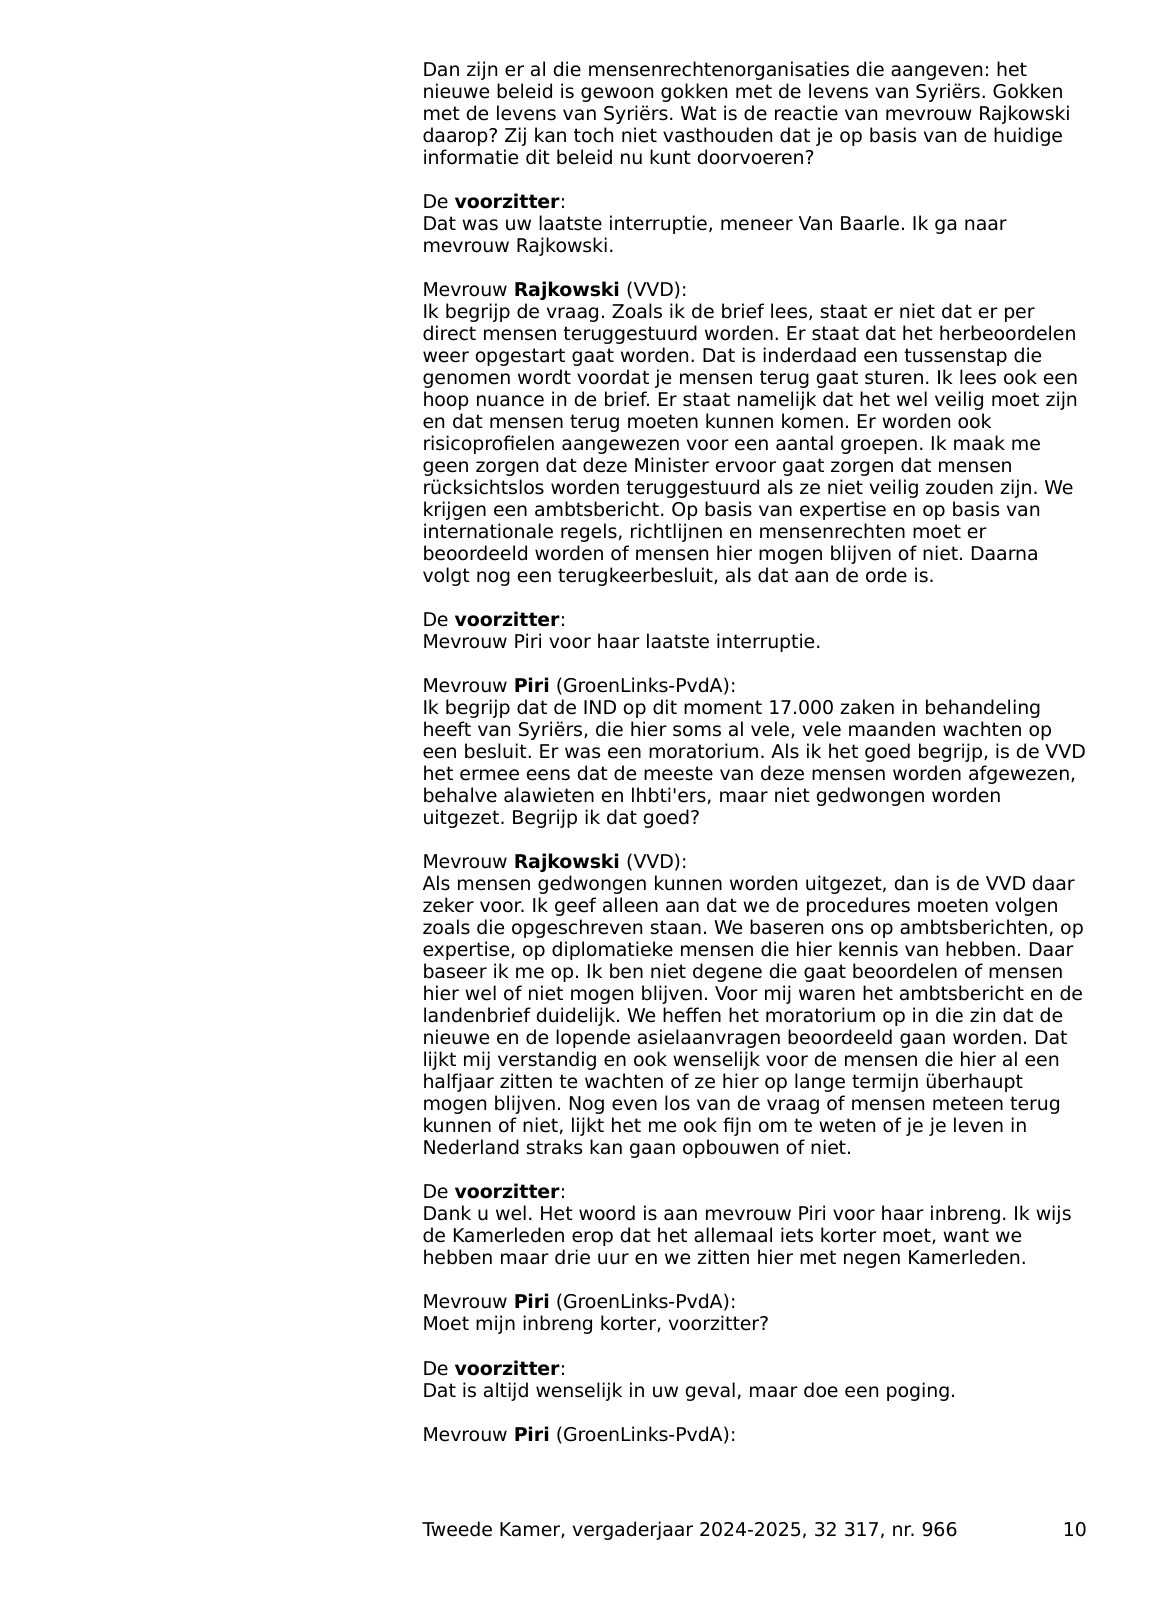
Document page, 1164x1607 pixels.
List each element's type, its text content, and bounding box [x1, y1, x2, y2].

text Mevrouw Piri (GroenLinks-PvdA): [422, 1424, 1087, 1446]
text Dank u wel. Het woord is aan mevrouw Piri voor haar inbreng. Ik wijs de Kamerleden erop dat het allemaal iets korter moet, want we hebben maar drie uur en we zitten hier met negen Kamerleden. [422, 1203, 1087, 1269]
text Ik begrijp de vraag. Zoals ik de brief lees, staat er niet dat er per direct mensen teruggestuurd worden. Er staat dat het herbeoordelen weer opgestart gaat worden. Dat is inderdaad een tussenstap die genomen wordt voordat je mensen terug gaat sturen. Ik lees ook een hoop nuance in de brief. Er staat namelijk dat het wel veilig moet zijn en dat mensen terug moeten kunnen komen. Er worden ook risicoprofielen aangewezen voor een aantal groepen. Ik maak me geen zorgen dat deze Minister ervoor gaat zorgen dat mensen rücksichtslos worden teruggestuurd als ze niet veilig zouden zijn. We krijgen een ambtsbericht. Op basis van expertise en op basis van internationale regels, richtlijnen en mensenrechten moet er beoordeeld worden of mensen hier mogen blijven of niet. Daarna volgt nog een terugkeerbesluit, als dat aan de orde is. [422, 301, 1087, 587]
text De voorzitter: [422, 1357, 1087, 1379]
text Ik begrijp dat de IND op dit moment 17.000 zaken in behandeling heeft van Syriërs, die hier soms al vele, vele maanden wachten op een besluit. Er was een moratorium. Als ik het goed begrijp, is de VVD het ermee eens dat de meeste van deze mensen worden afgewezen, behalve alawieten en lhbti'ers, maar niet gedwongen worden uitgezet. Begrijp ik dat goed? [422, 697, 1087, 829]
text Mevrouw Rajkowski (VVD): [422, 279, 1087, 301]
text De voorzitter: [422, 609, 1087, 631]
text Mevrouw Piri voor haar laatste interruptie. [422, 631, 1087, 653]
text De voorzitter: [422, 1181, 1087, 1203]
text Dat was uw laatste interruptie, meneer Van Baarle. Ik ga naar mevrouw Rajkowski. [422, 213, 1087, 257]
text Als mensen gedwongen kunnen worden uitgezet, dan is de VVD daar zeker voor. Ik geef alleen aan dat we de procedures moeten volgen zoals die opgeschreven staan. We baseren ons op ambtsberichten, op expertise, op diplomatieke mensen die hier kennis van hebben. Daar baseer ik me op. Ik ben niet degene die gaat beoordelen of mensen hier wel of niet mogen blijven. Voor mij waren het ambtsbericht en de landenbrief duidelijk. We heffen het moratorium op in die zin dat de nieuwe en de lopende asielaanvragen beoordeeld gaan worden. Dat lijkt mij verstandig en ook wenselijk voor de mensen die hier al een halfjaar zitten te wachten of ze hier op lange termijn überhaupt mogen blijven. Nog even los van de vraag of mensen meteen terug kunnen of niet, lijkt het me ook fijn om te weten of je je leven in Nederland straks kan gaan opbouwen of niet. [422, 873, 1087, 1159]
text Moet mijn inbreng korter, voorzitter? [422, 1313, 1087, 1335]
text Dan zijn er al die mensenrechtenorganisaties die aangeven: het nieuwe beleid is gewoon gokken met de levens van Syriërs. Gokken met de levens van Syriërs. Wat is de reactie van mevrouw Rajkowski daarop? Zij kan toch niet vasthouden dat je op basis van de huidige informatie dit beleid nu kunt doorvoeren? [422, 59, 1087, 169]
text Mevrouw Piri (GroenLinks-PvdA): [422, 1291, 1087, 1313]
text Dat is altijd wenselijk in uw geval, maar doe een poging. [422, 1379, 1087, 1401]
text De voorzitter: [422, 191, 1087, 213]
text Mevrouw Piri (GroenLinks-PvdA): [422, 675, 1087, 697]
text Mevrouw Rajkowski (VVD): [422, 851, 1087, 873]
